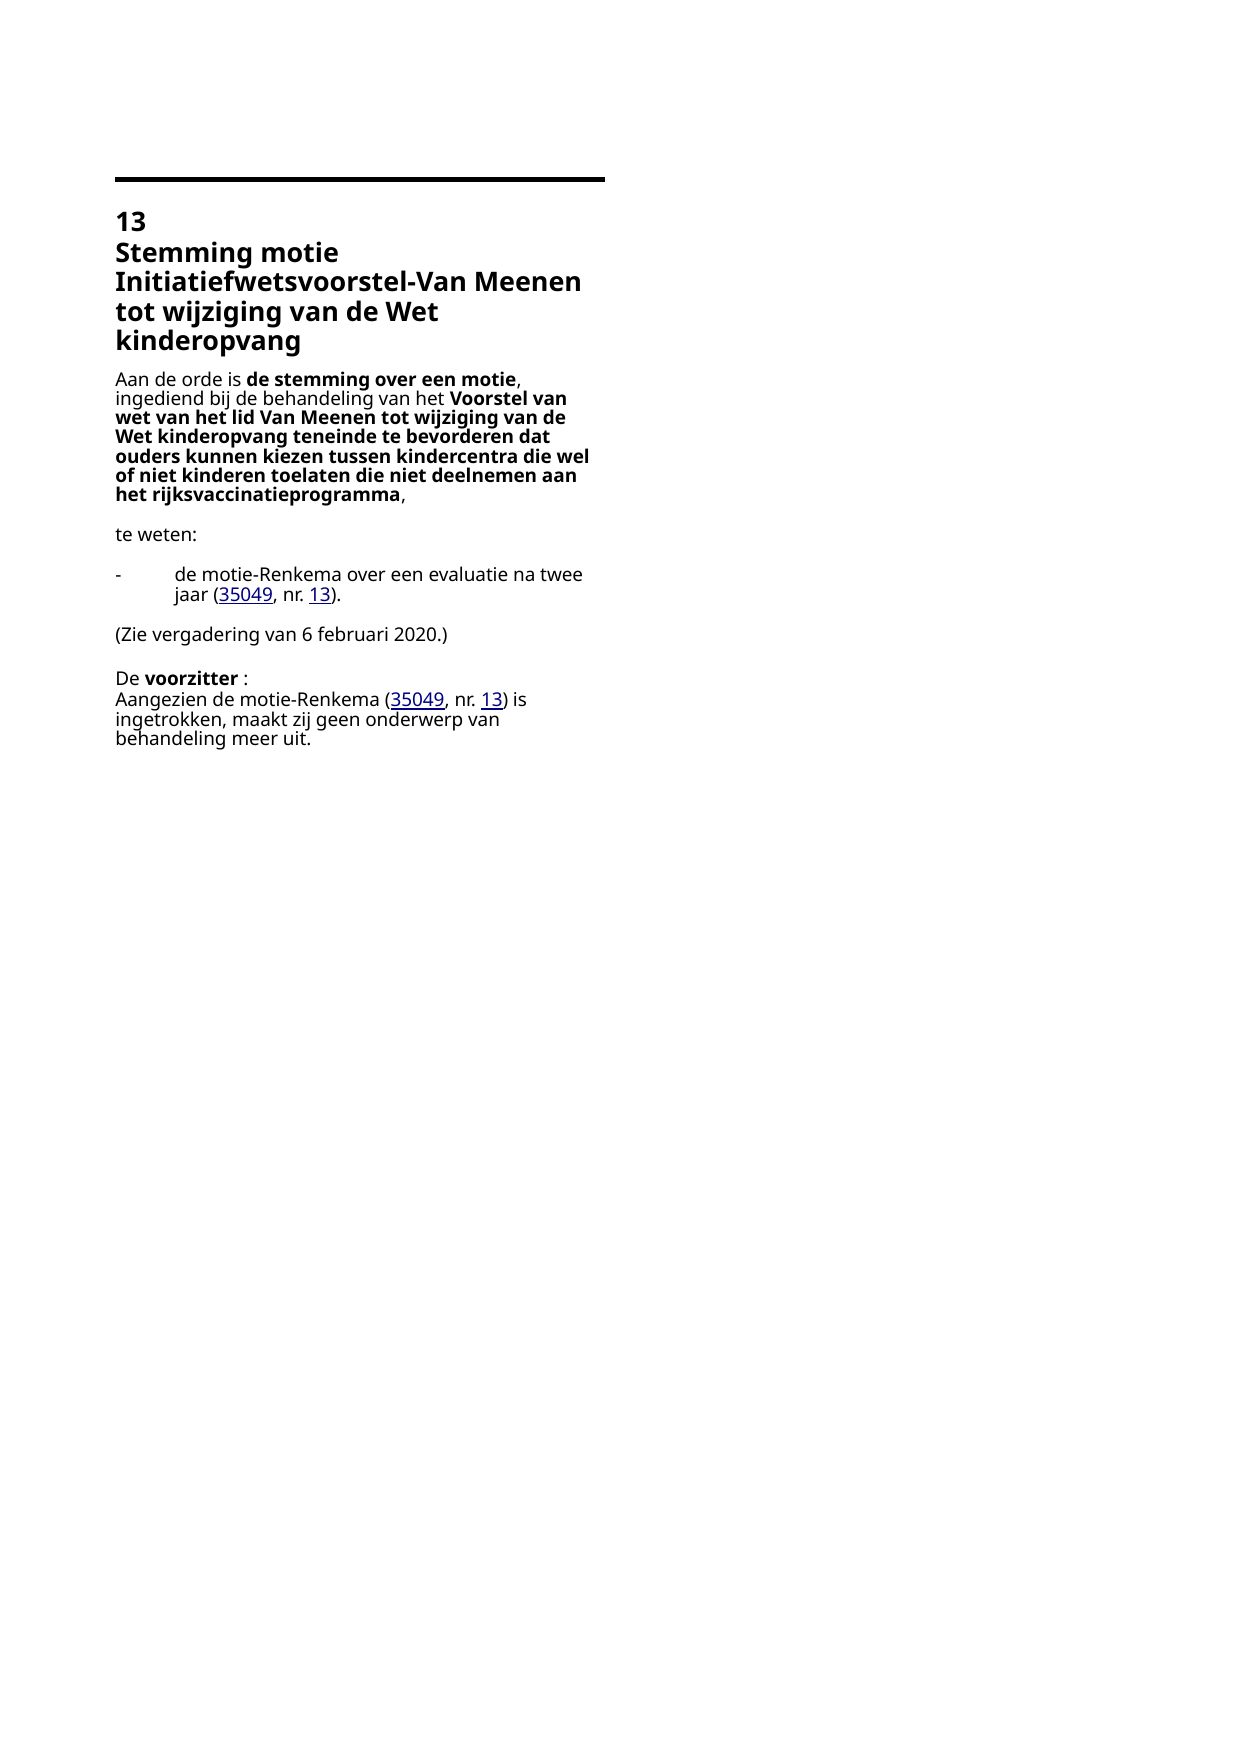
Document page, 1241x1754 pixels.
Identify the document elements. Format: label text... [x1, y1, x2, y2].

text Aan de orde is de stemming over een motie, ingediend bij de behandeling van het Voorstel van wet van het lid Van Meenen tot wijziging van de Wet kinderopvang teneinde te bevorderen dat ouders kunnen kiezen tussen kindercentra die wel of niet kinderen toelaten die niet deelnemen aan het rijksvaccinatieprogramma, [115, 371, 605, 506]
list de motie-Renkema over een evaluatie na twee jaar (35049, nr. 13). [115, 566, 605, 605]
text De voorzitter : [115, 666, 605, 691]
text (Zie vergadering van 6 februari 2020.) [115, 626, 605, 645]
text 13 [115, 203, 605, 239]
text te weten: [115, 526, 605, 546]
text Stemming motie Initiatiefwetsvoorstel-Van Meenen tot wijziging van de Wet kinderopvang [115, 239, 605, 371]
text Aangezien de motie-Renkema (35049, nr. 13) is ingetrokken, maakt zij geen onderwerp van behandeling meer uit. [115, 691, 605, 749]
